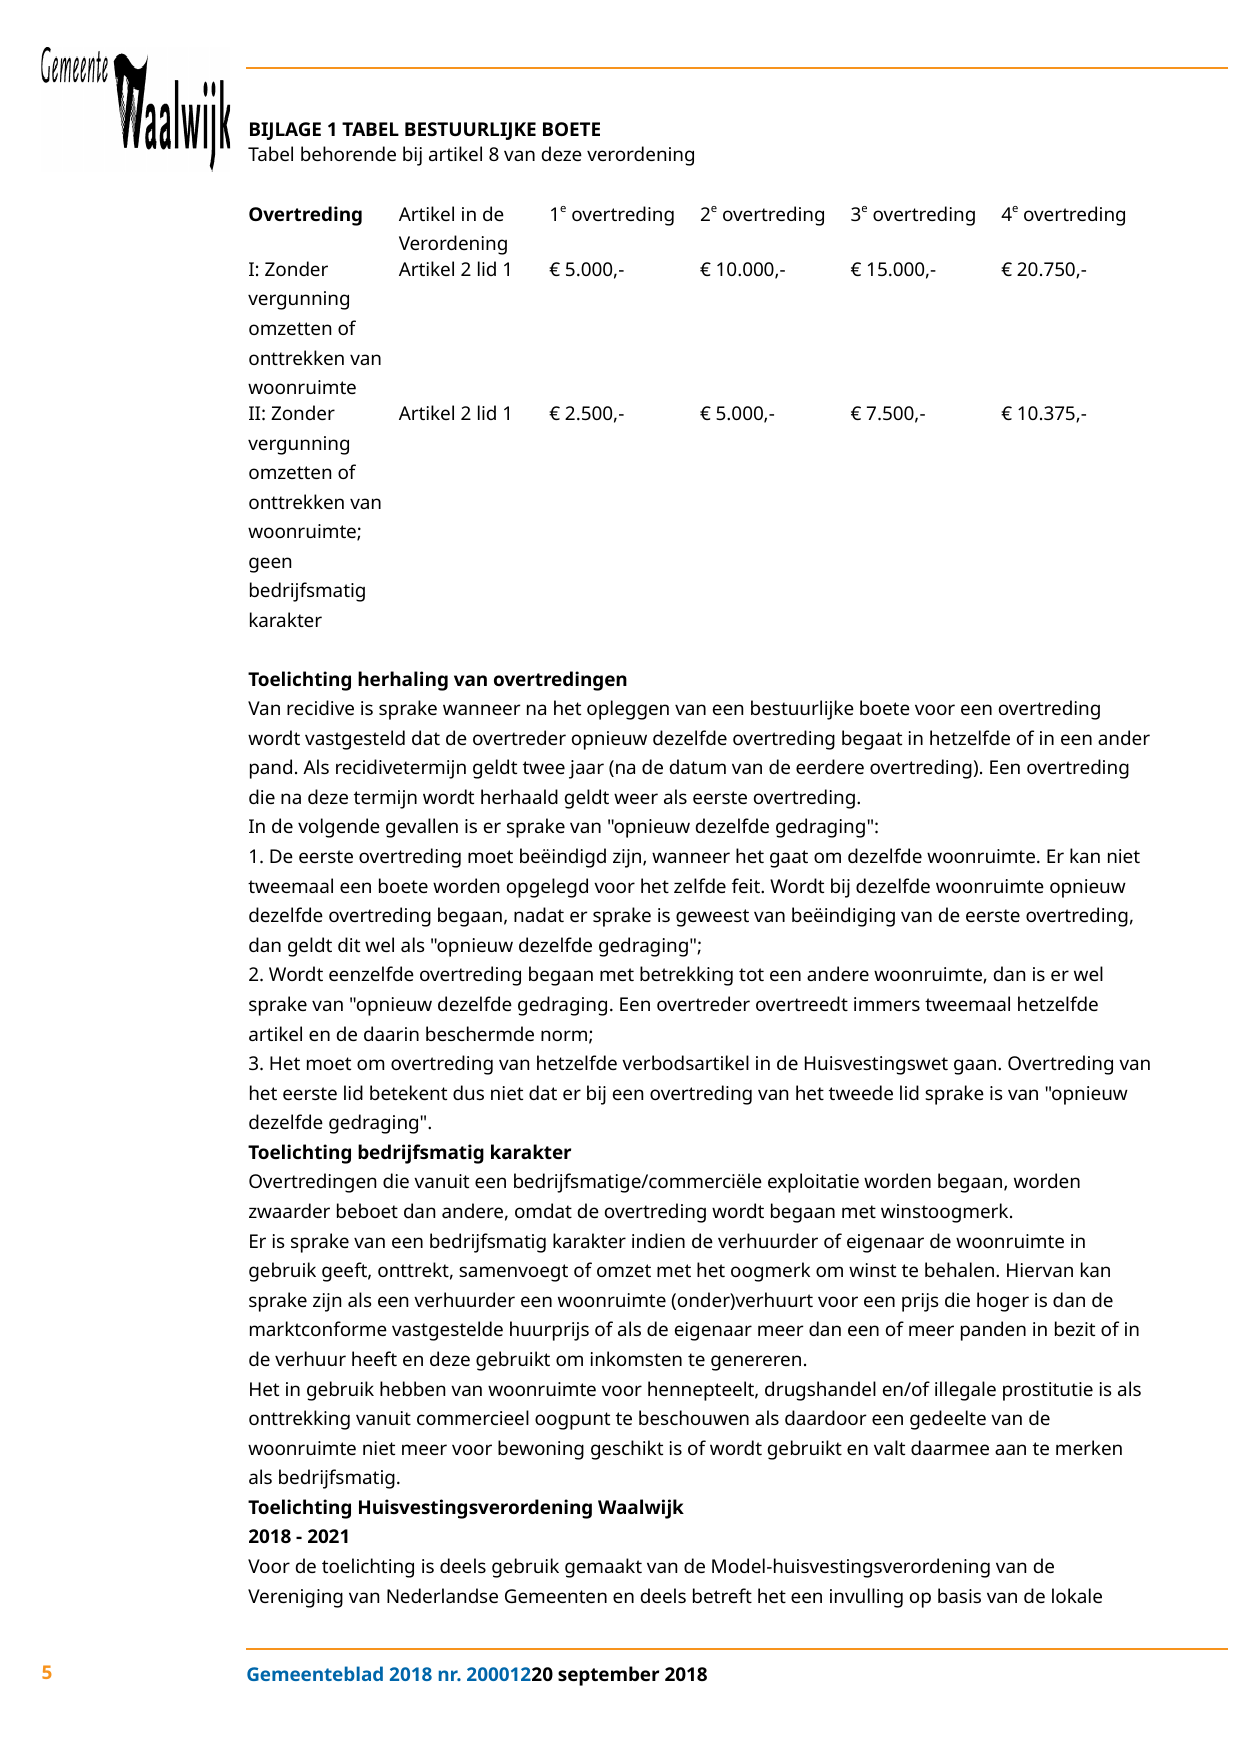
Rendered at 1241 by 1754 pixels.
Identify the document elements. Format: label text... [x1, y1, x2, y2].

text BIJLAGE 1 TABEL BESTUURLIJKE BOETE [248, 116, 1152, 141]
text Toelichting Huisvestingsverordening Waalwijk [248, 1494, 1152, 1520]
table_cell Artikel 2 lid 1 [399, 400, 549, 633]
text 2. Wordt eenzelfde overtreding begaan met betrekking tot een andere woonruimte, dan is er wel sprake van "opnieuw dezelfde gedraging. Een overtreder overtreedt immers tweemaal hetzelfde artikel en de daarin beschermde norm; [248, 962, 1152, 1046]
text Van recidive is sprake wanneer na het opleggen van een bestuurlijke boete voor een overtreding wordt vastgesteld dat de overtreder opnieuw dezelfde overtreding begaat in hetzelfde of in een ander pand. Als recidivetermijn geldt twee jaar (na de datum van de eerdere overtreding). Een overtreding die na deze termijn wordt herhaald geldt weer als eerste overtreding. [248, 695, 1152, 810]
table_cell II: Zonder vergunning omzetten of onttrekken van woonruimte; geen bedrijfsmatig karakter [248, 400, 398, 633]
table_header 2e overtreding [700, 201, 850, 256]
table_header 3e overtreding [850, 201, 1001, 256]
text 1. De eerste overtreding moet beëindigd zijn, wanneer het gaat om dezelfde woonruimte. Er kan niet tweemaal een boete worden opgelegd voor het zelfde feit. Wordt bij dezelfde woonruimte opnieuw dezelfde overtreding begaan, nadat er sprake is geweest van beëindiging van de eerste overtreding, dan geldt dit wel als "opnieuw dezelfde gedraging"; [248, 843, 1152, 958]
text Toelichting bedrijfsmatig karakter [248, 1139, 1152, 1165]
table_cell € 7.500,- [850, 400, 1001, 633]
text Tabel behorende bij artikel 8 van deze verordening [248, 141, 1152, 167]
table_header Overtreding [248, 201, 398, 256]
text Toelichting herhaling van overtredingen [248, 666, 1152, 691]
table_cell € 5.000,- [700, 400, 850, 633]
table_cell Artikel 2 lid 1 [399, 256, 549, 400]
table_header 1e overtreding [549, 201, 700, 256]
text 2018 - 2021 [248, 1524, 1152, 1549]
table_cell € 5.000,- [549, 256, 700, 400]
picture [41, 47, 231, 172]
table_cell € 10.375,- [1001, 400, 1152, 633]
table_header 4e overtreding [1001, 201, 1152, 256]
table_cell € 10.000,- [700, 256, 850, 400]
text Overtredingen die vanuit een bedrijfsmatige/commerciële exploitatie worden begaan, worden zwaarder beboet dan andere, omdat de overtreding wordt begaan met winstoogmerk. [248, 1169, 1152, 1224]
table_header Artikel in de Verordening [399, 201, 549, 256]
table_cell € 2.500,- [549, 400, 700, 633]
table_cell € 15.000,- [850, 256, 1001, 400]
text In de volgende gevallen is er sprake van "opnieuw dezelfde gedraging": [248, 814, 1152, 839]
table_cell I: Zonder vergunning omzetten of onttrekken van woonruimte [248, 256, 398, 400]
text Er is sprake van een bedrijfsmatig karakter indien de verhuurder of eigenaar de woonruimte in gebruik geeft, onttrekt, samenvoegt of omzet met het oogmerk om winst te behalen. Hiervan kan sprake zijn als een verhuurder een woonruimte (onder)verhuurt voor een prijs die hoger is dan de marktconforme vastgestelde huurprijs of als de eigenaar meer dan een of meer panden in bezit of in de verhuur heeft en deze gebruikt om inkomsten te genereren. [248, 1228, 1152, 1372]
text Voor de toelichting is deels gebruik gemaakt van de Model-huisvestingsverordening van de Vereniging van Nederlandse Gemeenten en deels betreft het een invulling op basis van de lokale [248, 1553, 1152, 1608]
table_cell € 20.750,- [1001, 256, 1152, 400]
text Het in gebruik hebben van woonruimte voor hennepteelt, drugshandel en/of illegale prostitutie is als onttrekking vanuit commercieel oogpunt te beschouwen als daardoor een gedeelte van de woonruimte niet meer voor bewoning geschikt is of wordt gebruikt en valt daarmee aan te merken als bedrijfsmatig. [248, 1376, 1152, 1490]
text 3. Het moet om overtreding van hetzelfde verbodsartikel in de Huisvestingswet gaan. Overtreding van het eerste lid betekent dus niet dat er bij een overtreding van het tweede lid sprake is van "opnieuw dezelfde gedraging". [248, 1050, 1152, 1135]
